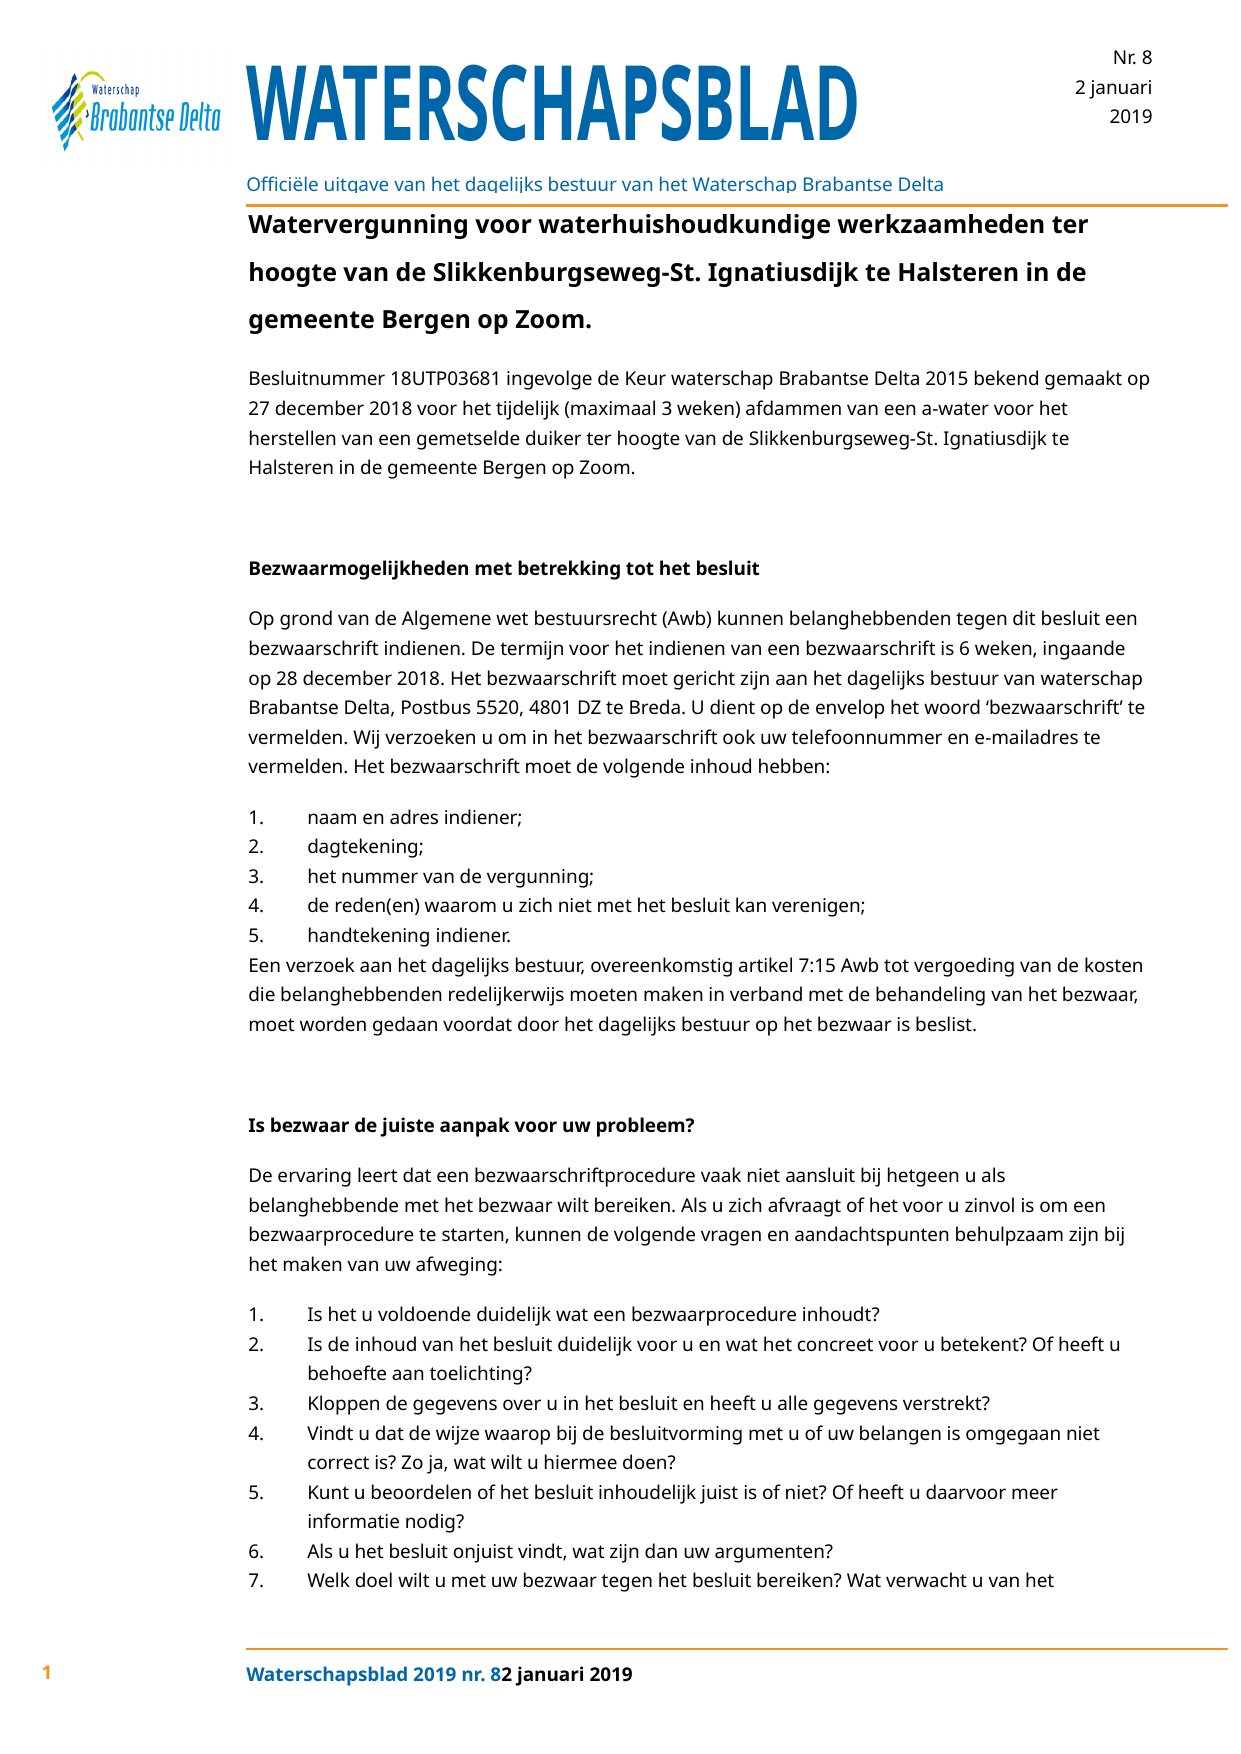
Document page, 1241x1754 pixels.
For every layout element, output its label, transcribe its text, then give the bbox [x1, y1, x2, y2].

text Op grond van de Algemene wet bestuursrecht (Awb) kunnen belanghebbenden tegen dit besluit een bezwaarschrift indienen. De termijn voor het indienen van een bezwaarschrift is 6 weken, ingaande op 28 december 2018. Het bezwaarschrift moet gericht zijn aan het dagelijks bestuur van waterschap Brabantse Delta, Postbus 5520, 4801 DZ te Breda. U dient op de envelop het woord ‘bezwaarschrift’ te vermelden. Wij verzoeken u om in het bezwaarschrift ook uw telefoonnummer en e‑mailadres te vermelden. Het bezwaarschrift moet de volgende inhoud hebben: [248, 606, 1152, 779]
list Vindt u dat de wijze waarop bij de besluitvorming met u of uw belangen is omgegaan niet correct is? Zo ja, wat wilt u hiermee doen? [248, 1420, 1152, 1475]
text Besluitnummer 18UTP03681 ingevolge de Keur waterschap Brabantse Delta 2015 bekend gemaakt op 27 december 2018 voor het tijdelijk (maximaal 3 weken) afdammen van een a-water voor het herstellen van een gemetselde duiker ter hoogte van de Slikkenburgseweg-St. Ignatiusdijk te Halsteren in de gemeente Bergen op Zoom. [248, 366, 1152, 480]
text De ervaring leert dat een bezwaarschriftprocedure vaak niet aansluit bij hetgeen u als belanghebbende met het bezwaar wilt bereiken. Als u zich afvraagt of het voor u zinvol is om een bezwaarprocedure te starten, kunnen de volgende vragen en aandachtspunten behulpzaam zijn bij het maken van uw afweging: [248, 1162, 1152, 1277]
list naam en adres indiener; [248, 804, 1152, 829]
picture [41, 47, 231, 172]
list Welk doel wilt u met uw bezwaar tegen het besluit bereiken? Wat verwacht u van het [248, 1568, 1152, 1593]
list Kloppen de gegevens over u in het besluit en heeft u alle gegevens verstrekt? [248, 1390, 1152, 1416]
list Als u het besluit onjuist vindt, wat zijn dan uw argumenten? [248, 1538, 1152, 1564]
list Is de inhoud van het besluit duidelijk voor u en wat het concreet voor u betekent? Of heeft u behoefte aan toelichting? [248, 1331, 1152, 1386]
list Is het u voldoende duidelijk wat een bezwaarprocedure inhoudt? [248, 1301, 1152, 1327]
text Watervergunning voor waterhuishoudkundige werkzaamheden ter hoogte van de Slikkenburgseweg-St. Ignatiusdijk te Halsteren in de gemeente Bergen op Zoom. [248, 207, 1152, 336]
text Is bezwaar de juiste aanpak voor uw probleem? [248, 1112, 1152, 1137]
text Bezwaarmogelijkheden met betrekking tot het besluit [248, 555, 1152, 581]
list handtekening indiener. [248, 922, 1152, 948]
list dagtekening; [248, 833, 1152, 859]
list de reden(en) waarom u zich niet met het besluit kan verenigen; [248, 893, 1152, 918]
list Kunt u beoordelen of het besluit inhoudelijk juist is of niet? Of heeft u daarvoor meer informatie nodig? [248, 1479, 1152, 1534]
text Een verzoek aan het dagelijks bestuur, overeenkomstig artikel 7:15 Awb tot vergoeding van de kosten die belanghebbenden redelijkerwijs moeten maken in verband met de behandeling van het bezwaar, moet worden gedaan voordat door het dagelijks bestuur op het bezwaar is beslist. [248, 952, 1152, 1037]
list het nummer van de vergunning; [248, 863, 1152, 889]
